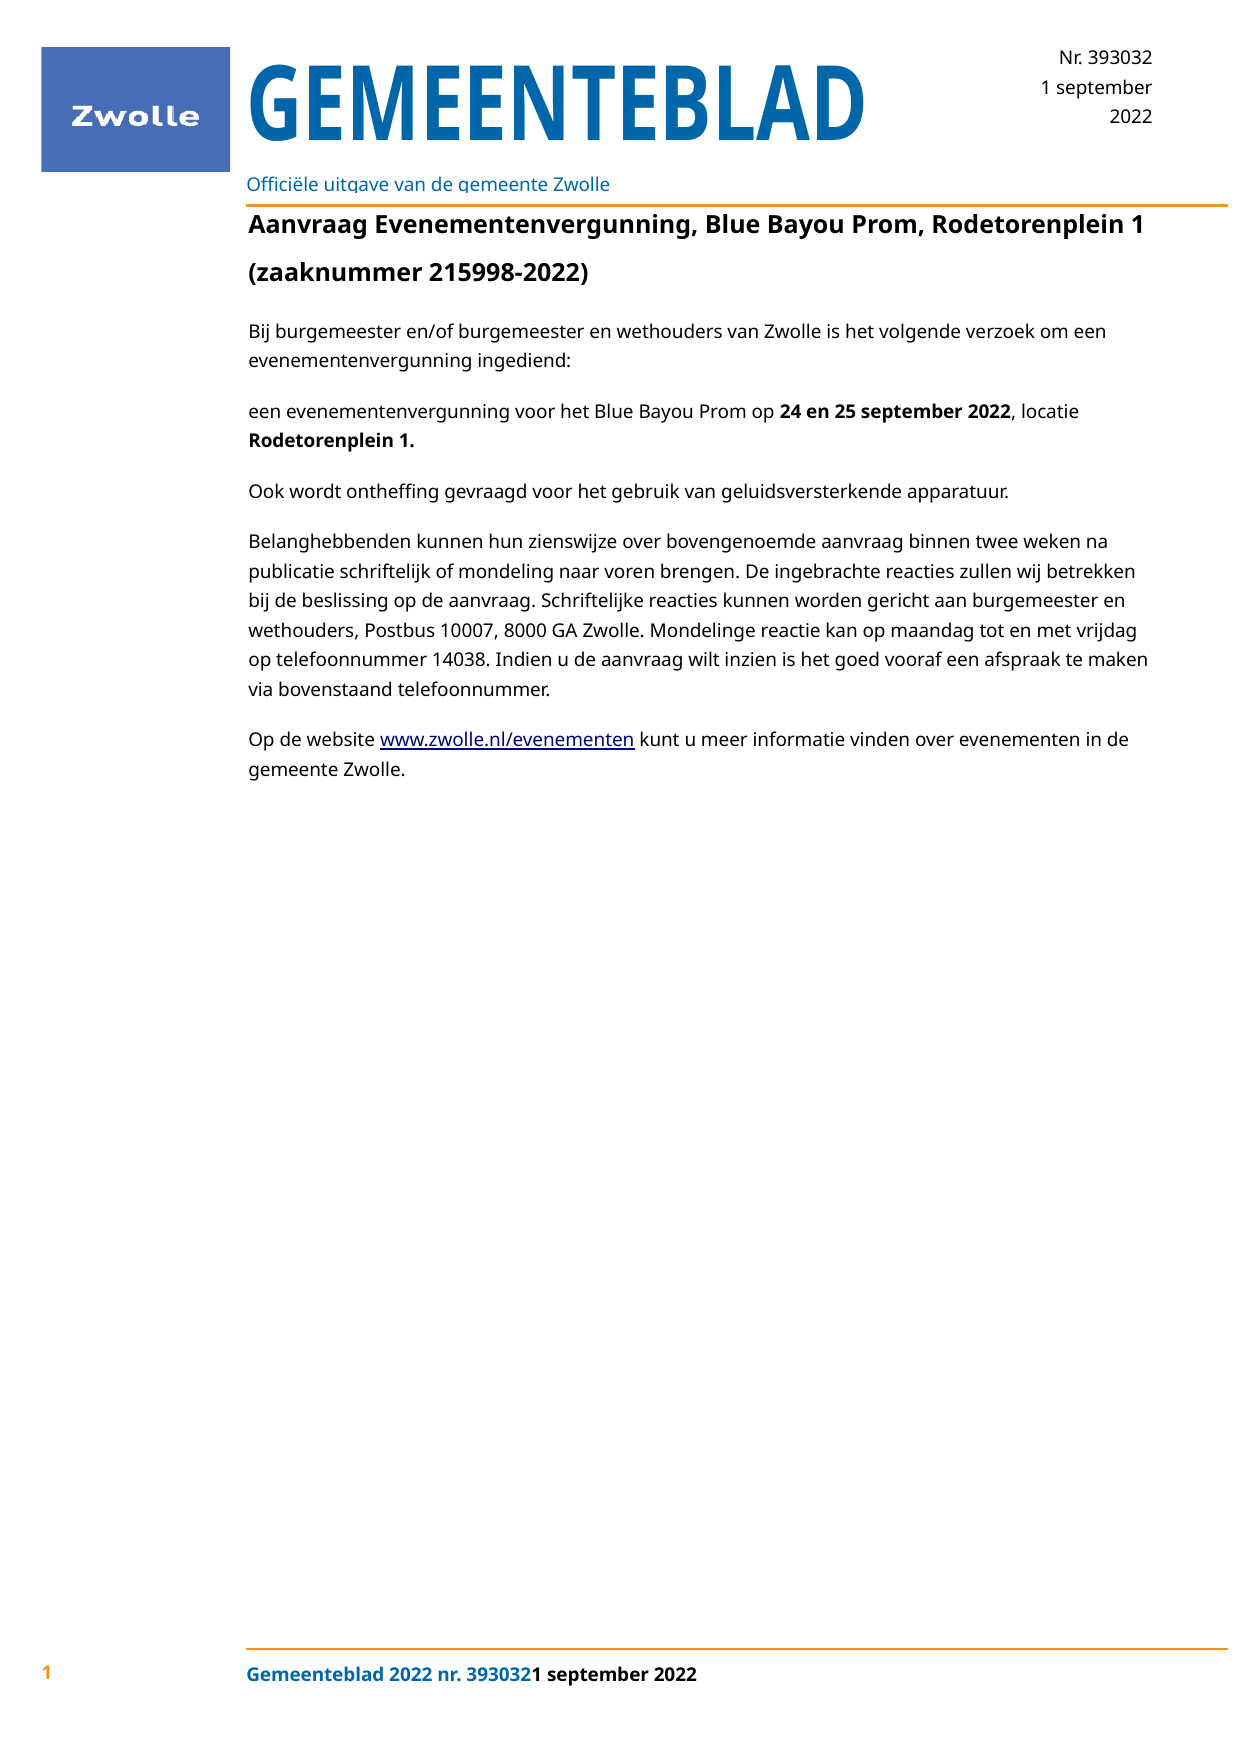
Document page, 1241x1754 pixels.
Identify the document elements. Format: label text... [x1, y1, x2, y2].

text Bij burgemeester en/of burgemeester en wethouders van Zwolle is het volgende verzoek om een evenementenvergunning ingediend: [248, 318, 1152, 373]
text Aanvraag Evenementenvergunning, Blue Bayou Prom, Rodetorenplein 1 (zaaknummer 215998-2022) [248, 207, 1152, 288]
text Belanghebbenden kunnen hun zienswijze over bovengenoemde aanvraag binnen twee weken na publicatie schriftelijk of mondeling naar voren brengen. De ingebrachte reacties zullen wij betrekken bij de beslissing op de aanvraag. Schriftelijke reacties kunnen worden gericht aan burgemeester en wethouders, Postbus 10007, 8000 GA Zwolle. Mondelinge reactie kan op maandag tot en met vrijdag op telefoonnummer 14038. Indien u de aanvraag wilt inzien is het goed vooraf een afspraak te maken via bovenstaand telefoonnummer. [248, 528, 1152, 702]
text een evenementenvergunning voor het Blue Bayou Prom op 24 en 25 september 2022, locatie Rodetorenplein 1. [248, 398, 1152, 453]
text Op de website www.zwolle.nl/evenementen kunt u meer informatie vinden over evenementen in de gemeente Zwolle. [248, 727, 1152, 782]
text Ook wordt ontheffing gevraagd voor het gebruik van geluidsversterkende apparatuur. [248, 478, 1152, 504]
picture [41, 47, 231, 172]
